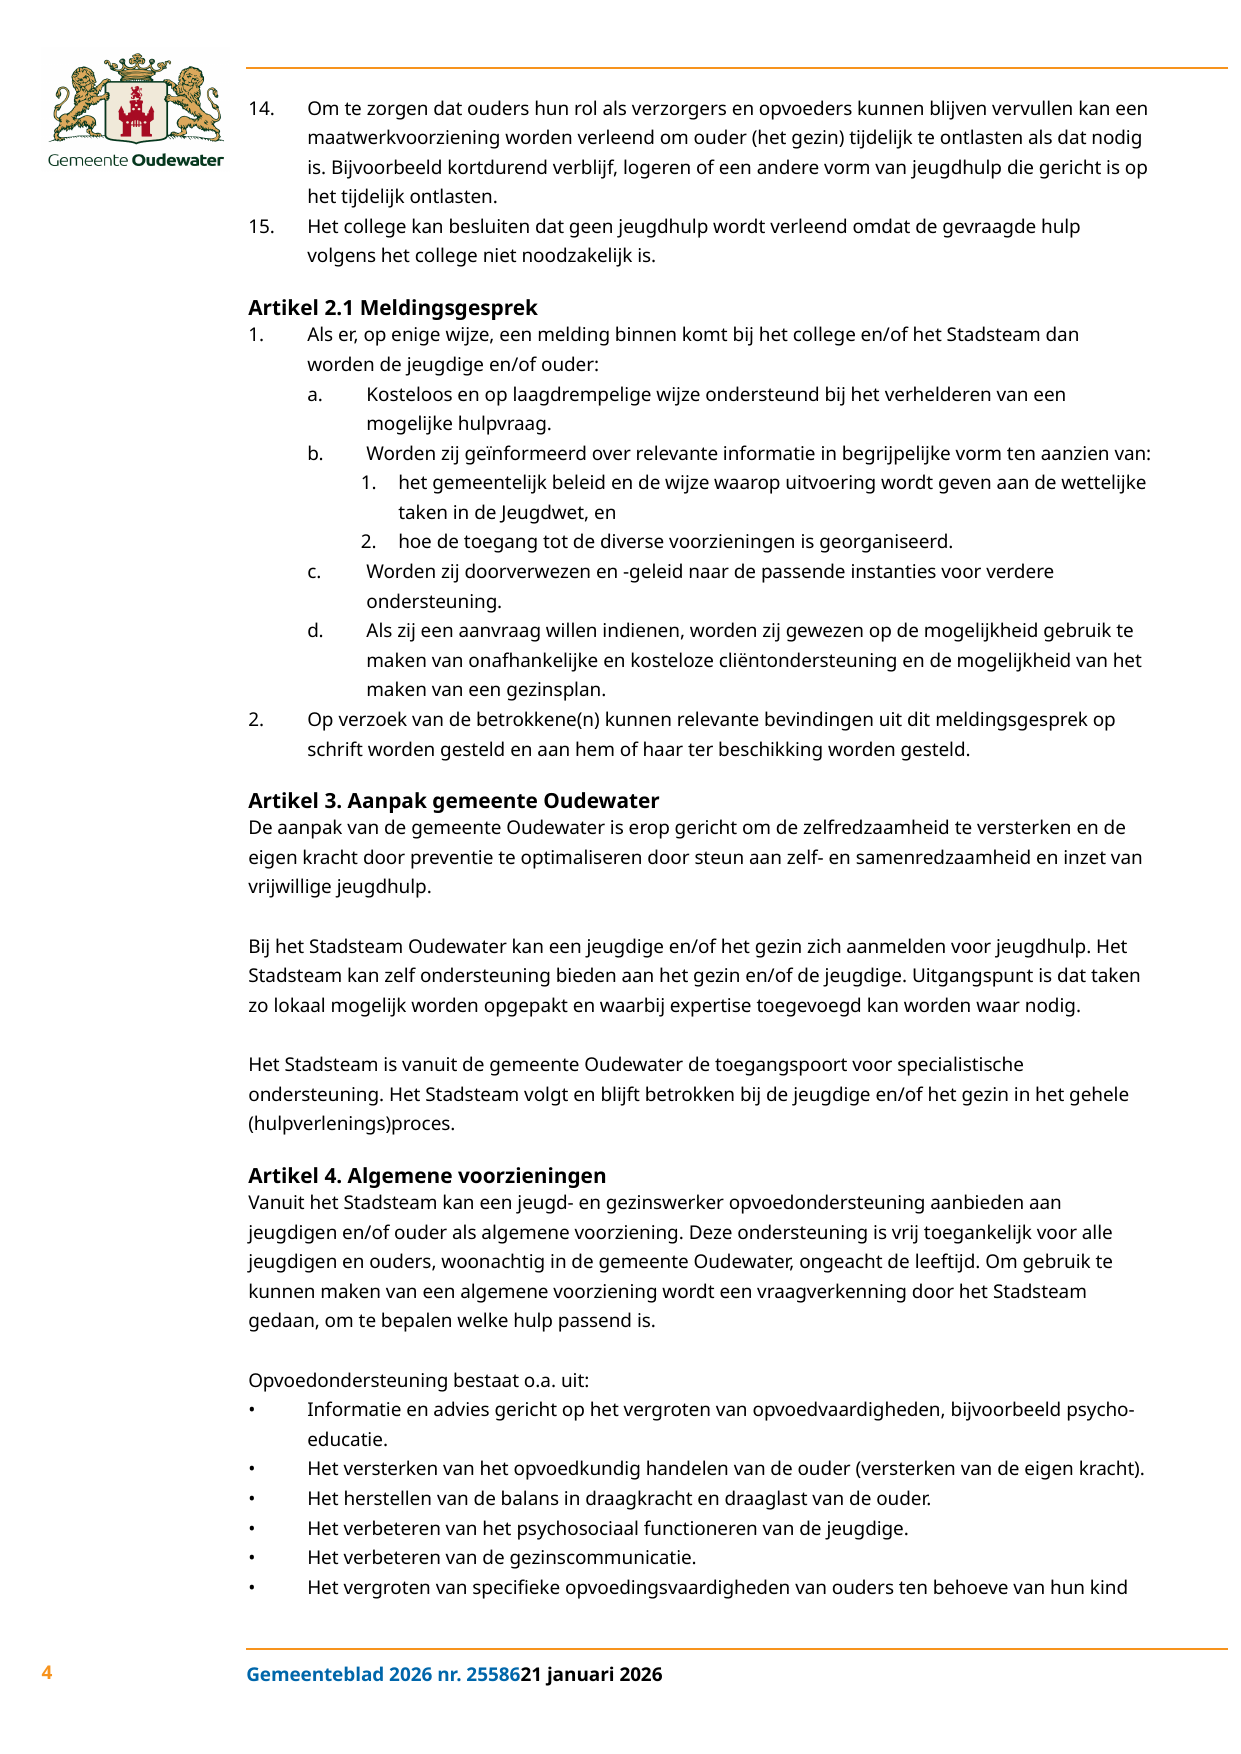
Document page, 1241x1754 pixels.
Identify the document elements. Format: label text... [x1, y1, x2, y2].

list Het verbeteren van het psychosociaal functioneren van de jeugdige. [248, 1515, 1152, 1540]
list Op verzoek van de betrokkene(n) kunnen relevante bevindingen uit dit meldingsgesprek op schrift worden gesteld en aan hem of haar ter beschikking worden gesteld. [248, 706, 1152, 761]
text De aanpak van de gemeente Oudewater is erop gericht om de zelfredzaamheid te versterken en de eigen kracht door preventie te optimaliseren door steun aan zelf- en samenredzaamheid en inzet van vrijwillige jeugdhulp. [248, 814, 1152, 899]
list Het herstellen van de balans in draagkracht en draaglast van de ouder. [248, 1485, 1152, 1511]
text Artikel 2.1 Meldingsgesprek [248, 293, 1152, 322]
list Het verbeteren van de gezinscommunicatie. [248, 1544, 1152, 1570]
text Vanuit het Stadsteam kan een jeugd- en gezinswerker opvoedondersteuning aanbieden aan jeugdigen en/of ouder als algemene voorziening. Deze ondersteuning is vrij toegankelijk voor alle jeugdigen en ouders, woonachtig in de gemeente Oudewater, ongeacht de leeftijd. Om gebruik te kunnen maken van een algemene voorziening wordt een vraagverkenning door het Stadsteam gedaan, om te bepalen welke hulp passend is. [248, 1189, 1152, 1333]
list hoe de toegang tot de diverse voorzieningen is georganiseerd. [361, 529, 1152, 554]
text Artikel 4. Algemene voorzieningen [248, 1161, 1152, 1189]
list Om te zorgen dat ouders hun rol als verzorgers en opvoeders kunnen blijven vervullen kan een maatwerkvoorziening worden verleend om ouder (het gezin) tijdelijk te ontlasten als dat nodig is. Bijvoorbeeld kortdurend verblijf, logeren of een andere vorm van jeugdhulp die gericht is op het tijdelijk ontlasten. [248, 95, 1152, 209]
list Het vergroten van specifieke opvoedingsvaardigheden van ouders ten behoeve van hun kind [248, 1574, 1152, 1599]
list Als er, op enige wijze, een melding binnen komt bij het college en/of het Stadsteam dan worden de jeugdige en/of ouder: [248, 322, 1152, 377]
text Opvoedondersteuning bestaat o.a. uit: [248, 1367, 1152, 1392]
list Worden zij doorverwezen en -geleid naar de passende instanties voor verdere ondersteuning. [307, 558, 1152, 613]
list Het college kan besluiten dat geen jeugdhulp wordt verleend omdat de gevraagde hulp volgens het college niet noodzakelijk is. [248, 213, 1152, 268]
list Het versterken van het opvoedkundig handelen van de ouder (versterken van de eigen kracht). [248, 1456, 1152, 1481]
list Informatie en advies gericht op het vergroten van opvoedvaardigheden, bijvoorbeeld psycho-educatie. [248, 1396, 1152, 1452]
list Worden zij geïnformeerd over relevante informatie in begrijpelijke vorm ten aanzien van: [307, 440, 1152, 466]
list Als zij een aanvraag willen indienen, worden zij gewezen op de mogelijkheid gebruik te maken van onafhankelijke en kosteloze cliëntondersteuning en de mogelijkheid van het maken van een gezinsplan. [307, 617, 1152, 702]
list het gemeentelijk beleid en de wijze waarop uitvoering wordt geven aan de wettelijke taken in de Jeugdwet, en [361, 469, 1152, 525]
list Kosteloos en op laagdrempelige wijze ondersteund bij het verhelderen van een mogelijke hulpvraag. [307, 381, 1152, 436]
text Bij het Stadsteam Oudewater kan een jeugdige en/of het gezin zich aanmelden voor jeugdhulp. Het Stadsteam kan zelf ondersteuning bieden aan het gezin en/of de jeugdige. Uitgangspunt is dat taken zo lokaal mogelijk worden opgepakt en waarbij expertise toegevoegd kan worden waar nodig. [248, 933, 1152, 1018]
picture [41, 47, 231, 172]
text Het Stadsteam is vanuit de gemeente Oudewater de toegangspoort voor specialistische ondersteuning. Het Stadsteam volgt en blijft betrokken bij de jeugdige en/of het gezin in het gehele (hulpverlenings)proces. [248, 1051, 1152, 1136]
text Artikel 3. Aanpak gemeente Oudewater [248, 786, 1152, 814]
